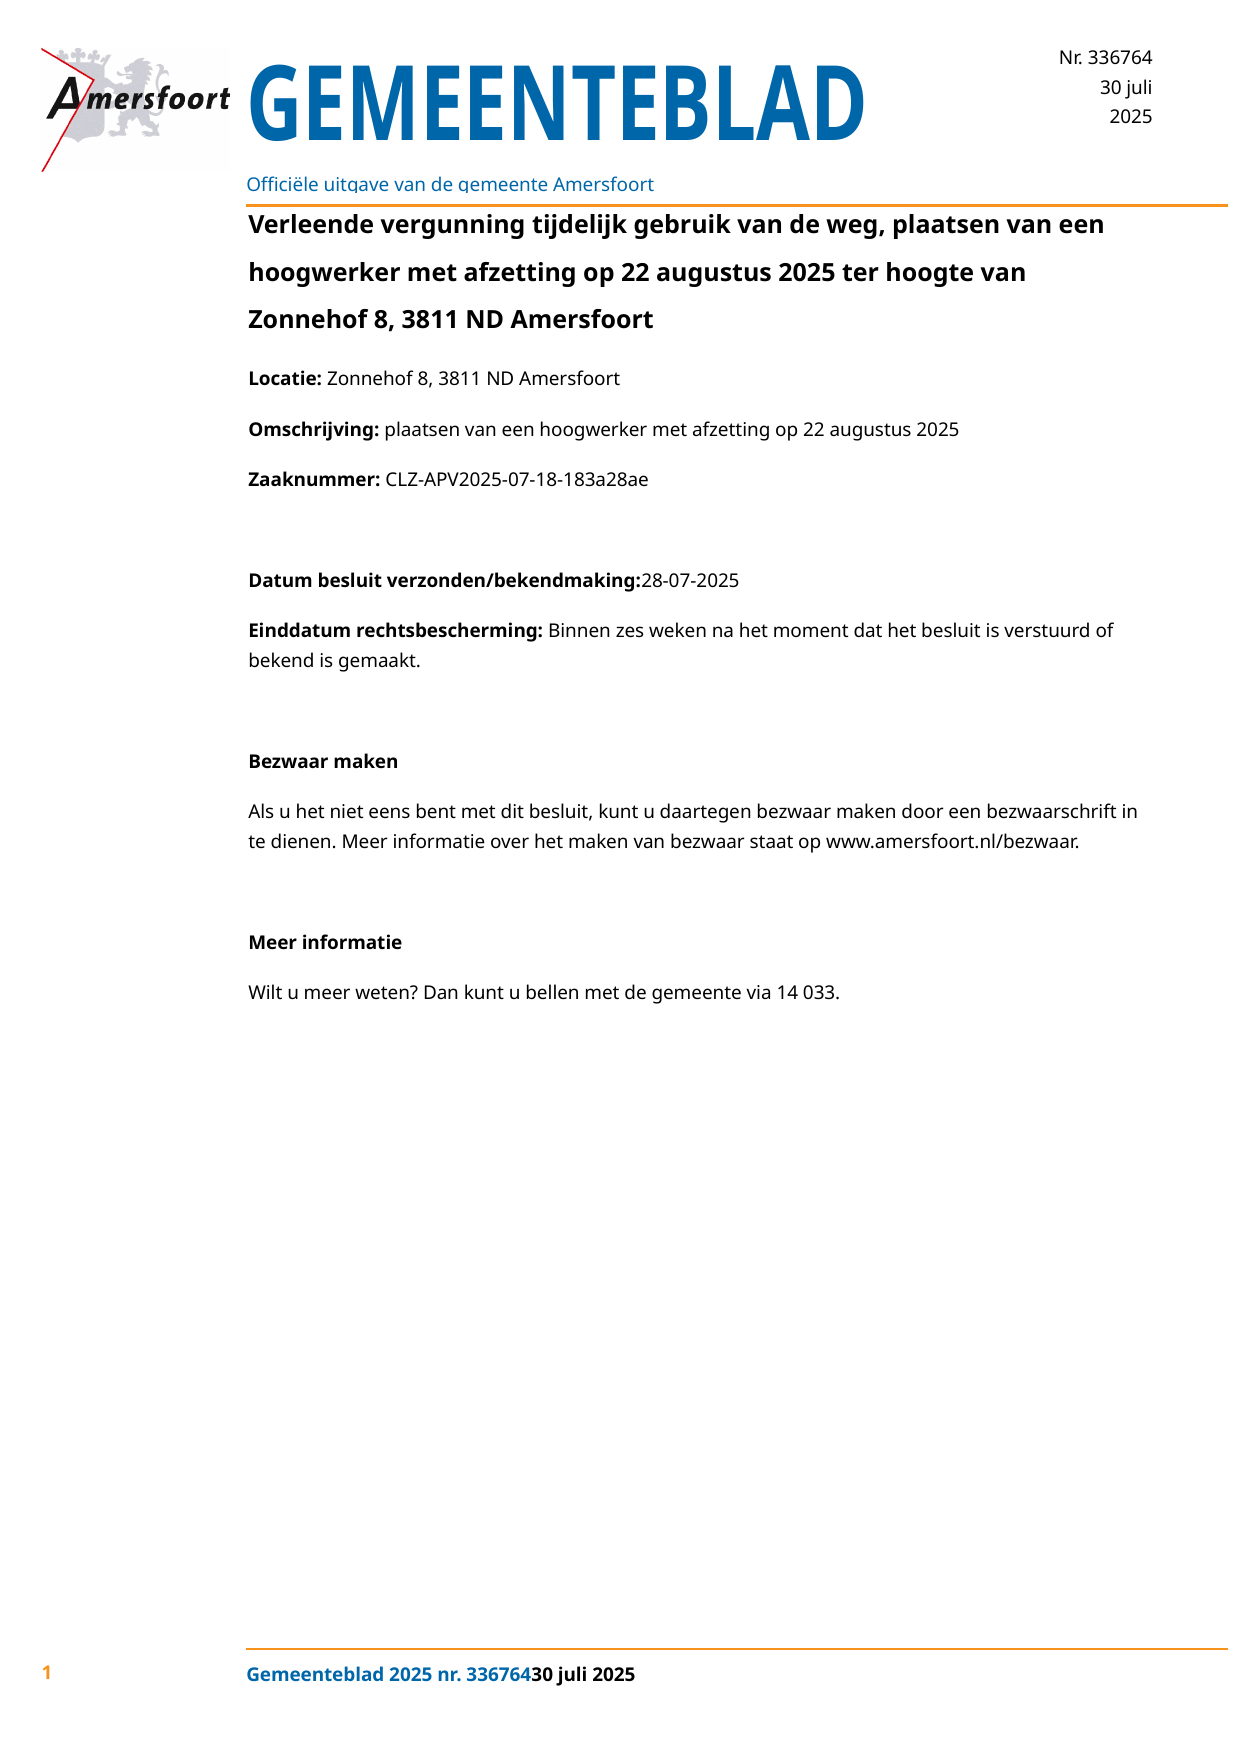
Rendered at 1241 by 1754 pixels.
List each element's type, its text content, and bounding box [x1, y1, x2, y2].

text Wilt u meer weten? Dan kunt u bellen met de gemeente via 14 033. [248, 979, 1152, 1005]
picture [41, 47, 231, 172]
text Locatie: Zonnehof 8, 3811 ND Amersfoort [248, 366, 1152, 391]
text Einddatum rechtsbescherming: Binnen zes weken na het moment dat het besluit is verstuurd of bekend is gemaakt. [248, 618, 1152, 673]
text Als u het niet eens bent met dit besluit, kunt u daartegen bezwaar maken door een bezwaarschrift in te dienen. Meer informatie over het maken van bezwaar staat op www.amersfoort.nl/bezwaar. [248, 798, 1152, 854]
text Zaaknummer: CLZ-APV2025-07-18-183a28ae [248, 466, 1152, 492]
text Bezwaar maken [248, 748, 1152, 774]
text Verleende vergunning tijdelijk gebruik van de weg, plaatsen van een hoogwerker met afzetting op 22 augustus 2025 ter hoogte van Zonnehof 8, 3811 ND Amersfoort [248, 207, 1152, 336]
text Omschrijving: plaatsen van een hoogwerker met afzetting op 22 augustus 2025 [248, 416, 1152, 442]
text Meer informatie [248, 929, 1152, 954]
text Datum besluit verzonden/bekendmaking:28-07-2025 [248, 567, 1152, 593]
